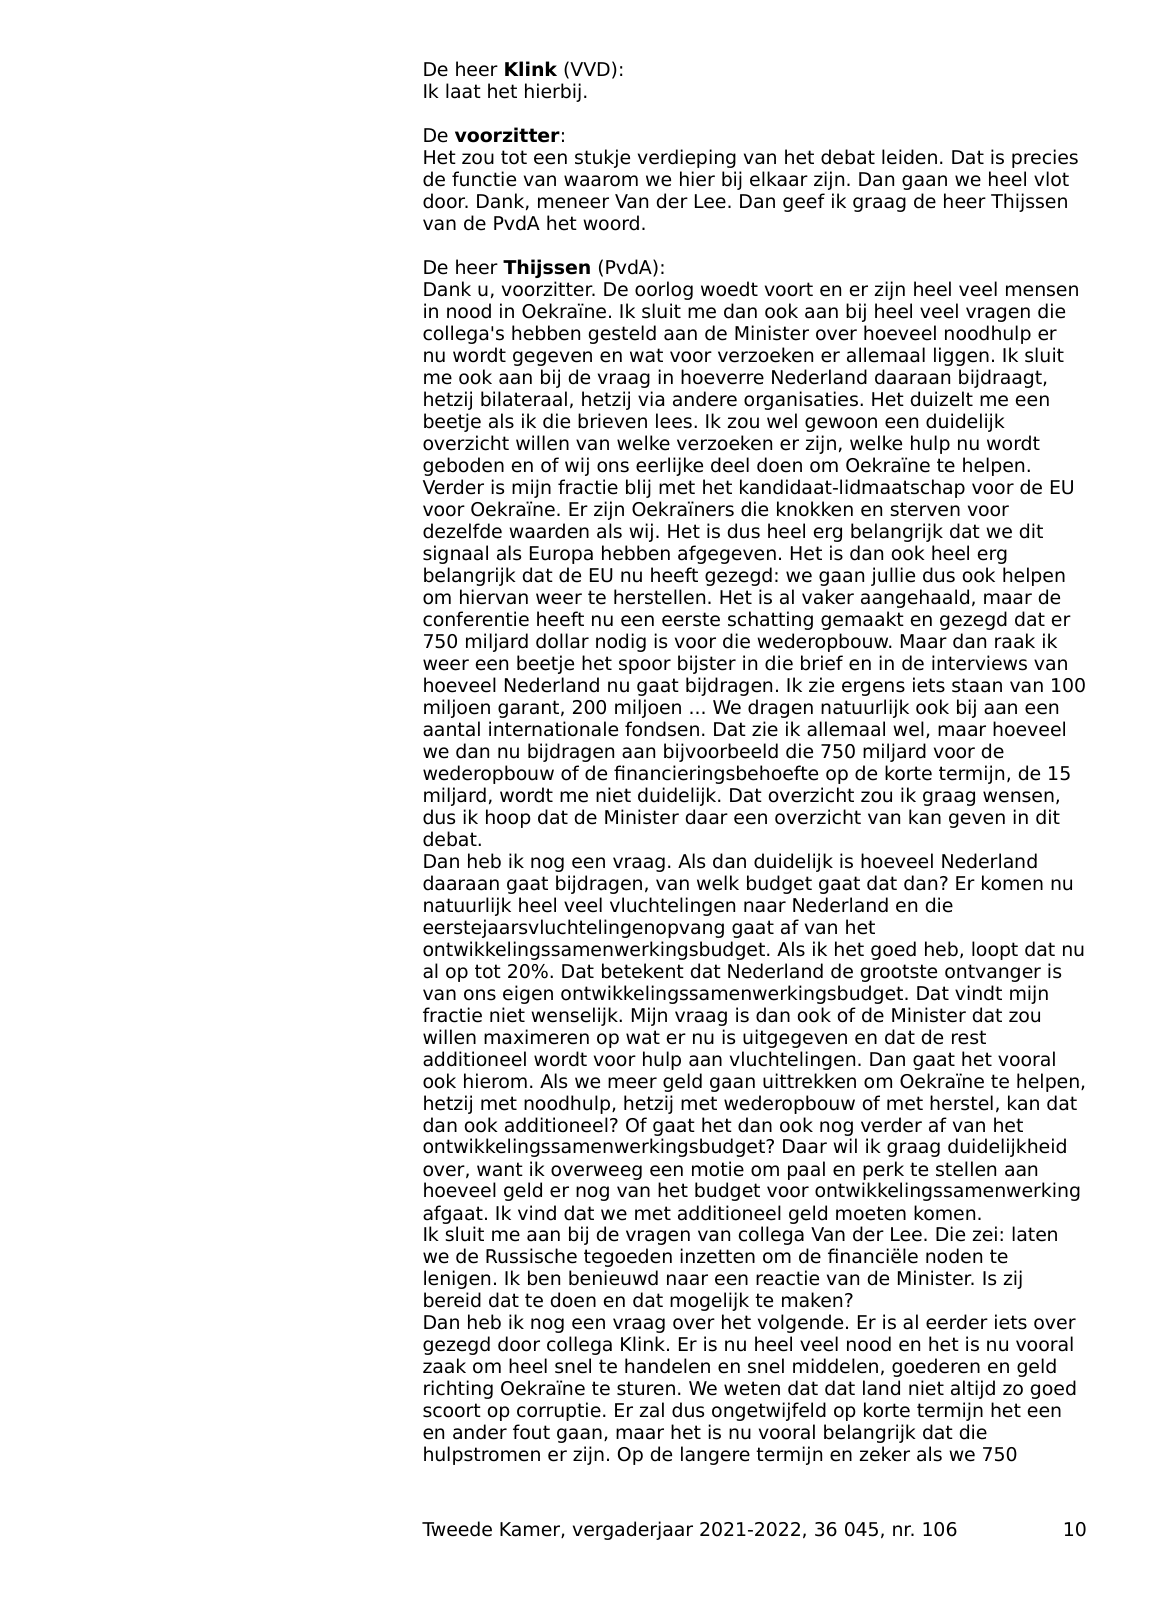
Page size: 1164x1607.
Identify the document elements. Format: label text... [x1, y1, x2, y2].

text Dan heb ik nog een vraag. Als dan duidelijk is hoeveel Nederland daaraan gaat bijdragen, van welk budget gaat dat dan? Er komen nu natuurlijk heel veel vluchtelingen naar Nederland en die eerstejaarsvluchtelingenopvang gaat af van het ontwikkelingssamenwerkingsbudget. Als ik het goed heb, loopt dat nu al op tot 20%. Dat betekent dat Nederland de grootste ontvanger is van ons eigen ontwikkelingssamenwerkingsbudget. Dat vindt mijn fractie niet wenselijk. Mijn vraag is dan ook of de Minister dat zou willen maximeren op wat er nu is uitgegeven en dat de rest additioneel wordt voor hulp aan vluchtelingen. Dan gaat het vooral ook hierom. Als we meer geld gaan uittrekken om Oekraïne te helpen, hetzij met noodhulp, hetzij met wederopbouw of met herstel, kan dat dan ook additioneel? Of gaat het dan ook nog verder af van het ontwikkelingssamenwerkingsbudget? Daar wil ik graag duidelijkheid over, want ik overweeg een motie om paal en perk te stellen aan hoeveel geld er nog van het budget voor ontwikkelingssamenwerking afgaat. Ik vind dat we met additioneel geld moeten komen. [422, 851, 1087, 1224]
text Ik laat het hierbij. [422, 81, 1087, 103]
text Dank u, voorzitter. De oorlog woedt voort en er zijn heel veel mensen in nood in Oekraïne. Ik sluit me dan ook aan bij heel veel vragen die collega's hebben gesteld aan de Minister over hoeveel noodhulp er nu wordt gegeven en wat voor verzoeken er allemaal liggen. Ik sluit me ook aan bij de vraag in hoeverre Nederland daaraan bijdraagt, hetzij bilateraal, hetzij via andere organisaties. Het duizelt me een beetje als ik die brieven lees. Ik zou wel gewoon een duidelijk overzicht willen van welke verzoeken er zijn, welke hulp nu wordt geboden en of wij ons eerlijke deel doen om Oekraïne te helpen. [422, 279, 1087, 477]
text Verder is mijn fractie blij met het kandidaat-lidmaatschap voor de EU voor Oekraïne. Er zijn Oekraïners die knokken en sterven voor dezelfde waarden als wij. Het is dus heel erg belangrijk dat we dit signaal als Europa hebben afgegeven. Het is dan ook heel erg belangrijk dat de EU nu heeft gezegd: we gaan jullie dus ook helpen om hiervan weer te herstellen. Het is al vaker aangehaald, maar de conferentie heeft nu een eerste schatting gemaakt en gezegd dat er 750 miljard dollar nodig is voor die wederopbouw. Maar dan raak ik weer een beetje het spoor bijster in die brief en in de interviews van hoeveel Nederland nu gaat bijdragen. Ik zie ergens iets staan van 100 miljoen garant, 200 miljoen ... We dragen natuurlijk ook bij aan een aantal internationale fondsen. Dat zie ik allemaal wel, maar hoeveel we dan nu bijdragen aan bijvoorbeeld die 750 miljard voor de wederopbouw of de financieringsbehoefte op de korte termijn, de 15 miljard, wordt me niet duidelijk. Dat overzicht zou ik graag wensen, dus ik hoop dat de Minister daar een overzicht van kan geven in dit debat. [422, 477, 1087, 851]
text Ik sluit me aan bij de vragen van collega Van der Lee. Die zei: laten we de Russische tegoeden inzetten om de financiële noden te lenigen. Ik ben benieuwd naar een reactie van de Minister. Is zij bereid dat te doen en dat mogelijk te maken? [422, 1224, 1087, 1312]
text Het zou tot een stukje verdieping van het debat leiden. Dat is precies de functie van waarom we hier bij elkaar zijn. Dan gaan we heel vlot door. Dank, meneer Van der Lee. Dan geef ik graag de heer Thijssen van de PvdA het woord. [422, 147, 1087, 235]
text De voorzitter: [422, 125, 1087, 147]
text De heer Thijssen (PvdA): [422, 257, 1087, 279]
text Dan heb ik nog een vraag over het volgende. Er is al eerder iets over gezegd door collega Klink. Er is nu heel veel nood en het is nu vooral zaak om heel snel te handelen en snel middelen, goederen en geld richting Oekraïne te sturen. We weten dat dat land niet altijd zo goed scoort op corruptie. Er zal dus ongetwijfeld op korte termijn het een en ander fout gaan, maar het is nu vooral belangrijk dat die hulpstromen er zijn. Op de langere termijn en zeker als we 750 [422, 1312, 1087, 1466]
text De heer Klink (VVD): [422, 59, 1087, 81]
